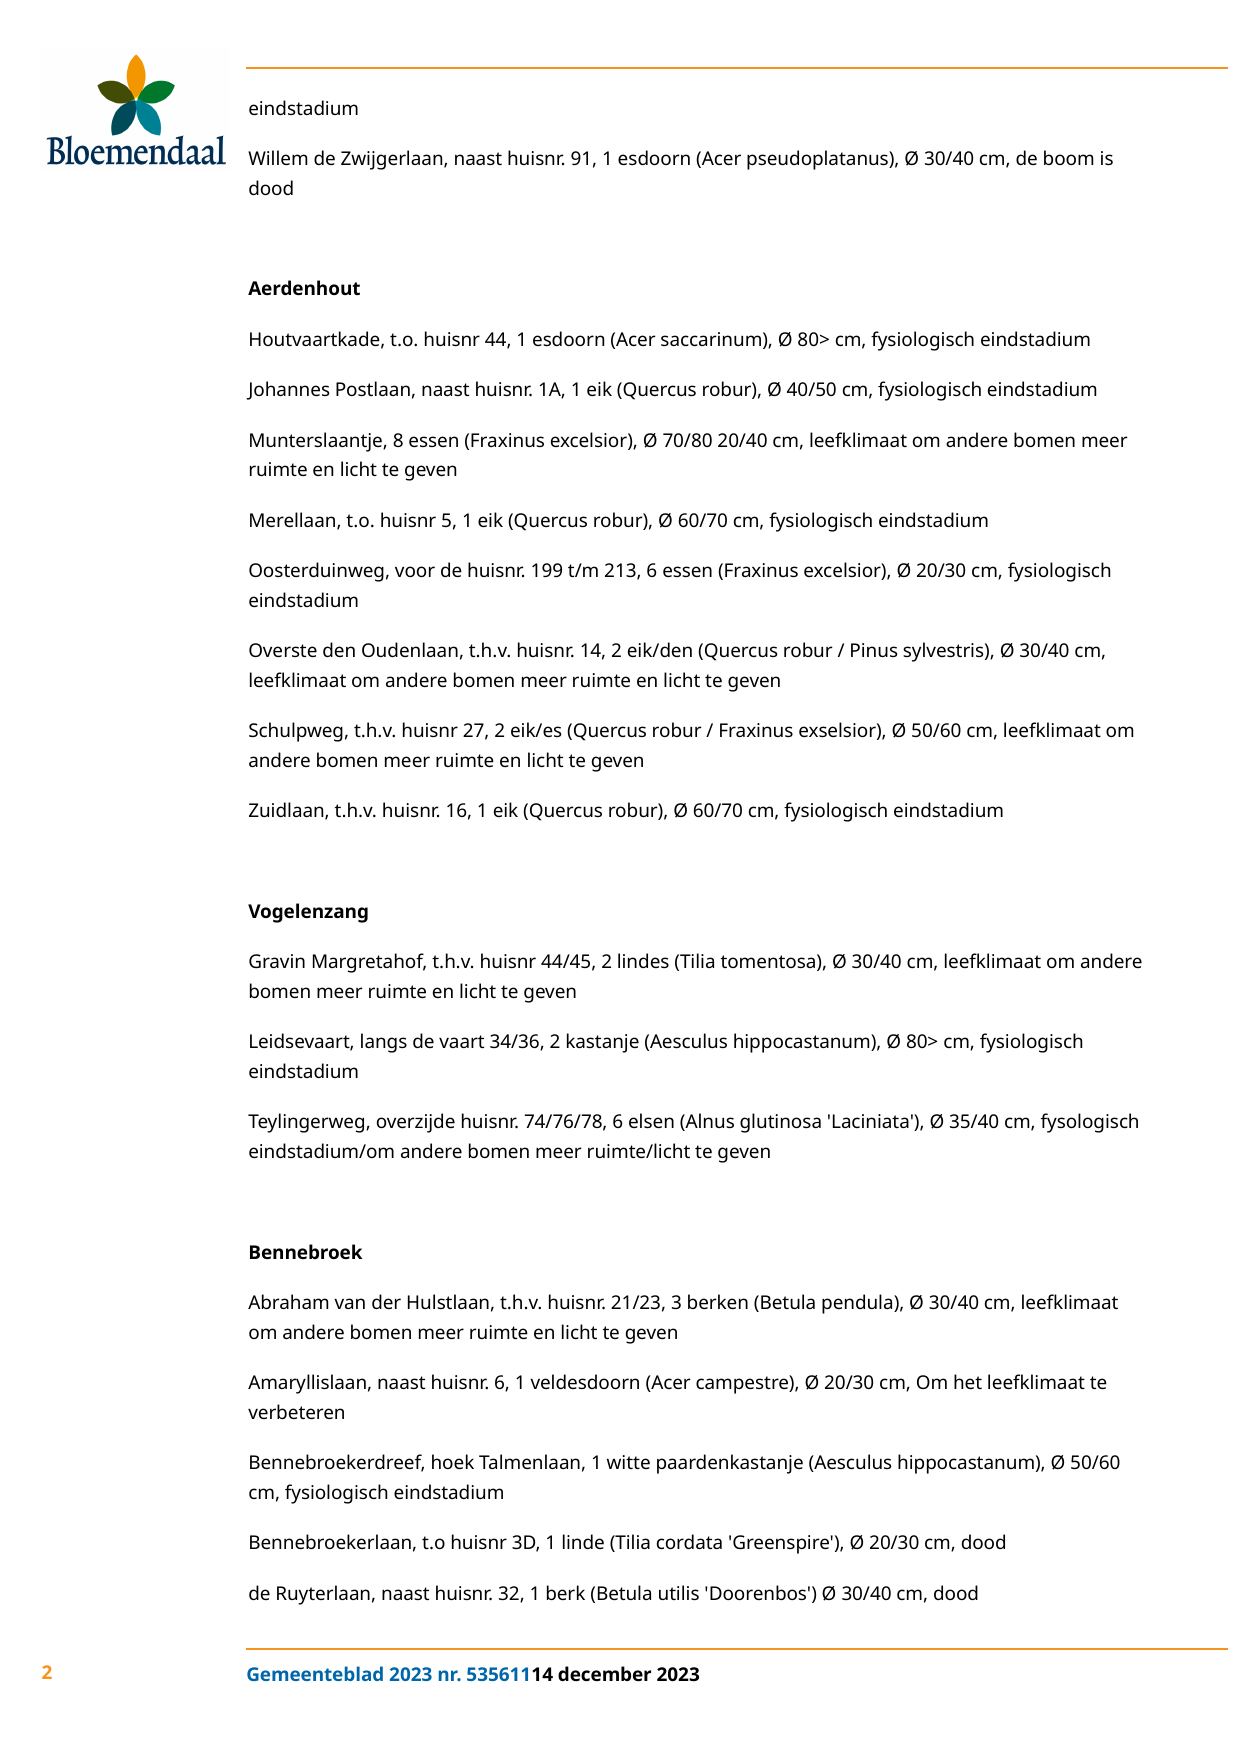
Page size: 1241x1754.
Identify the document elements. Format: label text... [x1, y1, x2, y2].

text Zuidlaan, t.h.v. huisnr. 16, 1 eik (Quercus robur), Ø 60/70 cm, fysiologisch eindstadium [248, 797, 1152, 823]
text Bennebroekerdreef, hoek Talmenlaan, 1 witte paardenkastanje (Aesculus hippocastanum), Ø 50/60 cm, fysiologisch eindstadium [248, 1449, 1152, 1505]
text Leidsevaart, langs de vaart 34/36, 2 kastanje (Aesculus hippocastanum), Ø 80> cm, fysiologisch eindstadium [248, 1028, 1152, 1084]
text Oosterduinweg, voor de huisnr. 199 t/m 213, 6 essen (Fraxinus excelsior), Ø 20/30 cm, fysiologisch eindstadium [248, 557, 1152, 613]
text Johannes Postlaan, naast huisnr. 1A, 1 eik (Quercus robur), Ø 40/50 cm, fysiologisch eindstadium [248, 376, 1152, 402]
text Schulpweg, t.h.v. huisnr 27, 2 eik/es (Quercus robur / Fraxinus exselsior), Ø 50/60 cm, leefklimaat om andere bomen meer ruimte en licht te geven [248, 717, 1152, 773]
text Bennebroekerlaan, t.o huisnr 3D, 1 linde (Tilia cordata 'Greenspire'), Ø 20/30 cm, dood [248, 1529, 1152, 1555]
text Willem de Zwijgerlaan, naast huisnr. 91, 1 esdoorn (Acer pseudoplatanus), Ø 30/40 cm, de boom is dood [248, 145, 1152, 201]
text Abraham van der Hulstlaan, t.h.v. huisnr. 21/23, 3 berken (Betula pendula), Ø 30/40 cm, leefklimaat om andere bomen meer ruimte en licht te geven [248, 1289, 1152, 1345]
text Aerdenhout [248, 276, 1152, 301]
text eindstadium [248, 95, 1152, 121]
text Overste den Oudenlaan, t.h.v. huisnr. 14, 2 eik/den (Quercus robur / Pinus sylvestris), Ø 30/40 cm, leefklimaat om andere bomen meer ruimte en licht te geven [248, 637, 1152, 693]
text Munterslaantje, 8 essen (Fraxinus excelsior), Ø 70/80 20/40 cm, leefklimaat om andere bomen meer ruimte en licht te geven [248, 427, 1152, 482]
text Vogelenzang [248, 898, 1152, 924]
text Houtvaartkade, t.o. huisnr 44, 1 esdoorn (Acer saccarinum), Ø 80> cm, fysiologisch eindstadium [248, 326, 1152, 352]
text de Ruyterlaan, naast huisnr. 32, 1 berk (Betula utilis 'Doorenbos') Ø 30/40 cm, dood [248, 1580, 1152, 1606]
text Teylingerweg, overzijde huisnr. 74/76/78, 6 elsen (Alnus glutinosa 'Laciniata'), Ø 35/40 cm, fysologisch eindstadium/om andere bomen meer ruimte/licht te geven [248, 1108, 1152, 1164]
text Gravin Margretahof, t.h.v. huisnr 44/45, 2 lindes (Tilia tomentosa), Ø 30/40 cm, leefklimaat om andere bomen meer ruimte en licht te geven [248, 948, 1152, 1004]
text Bennebroek [248, 1239, 1152, 1265]
text Amaryllislaan, naast huisnr. 6, 1 veldesdoorn (Acer campestre), Ø 20/30 cm, Om het leefklimaat te verbeteren [248, 1369, 1152, 1425]
picture [41, 47, 231, 172]
text Merellaan, t.o. huisnr 5, 1 eik (Quercus robur), Ø 60/70 cm, fysiologisch eindstadium [248, 507, 1152, 533]
